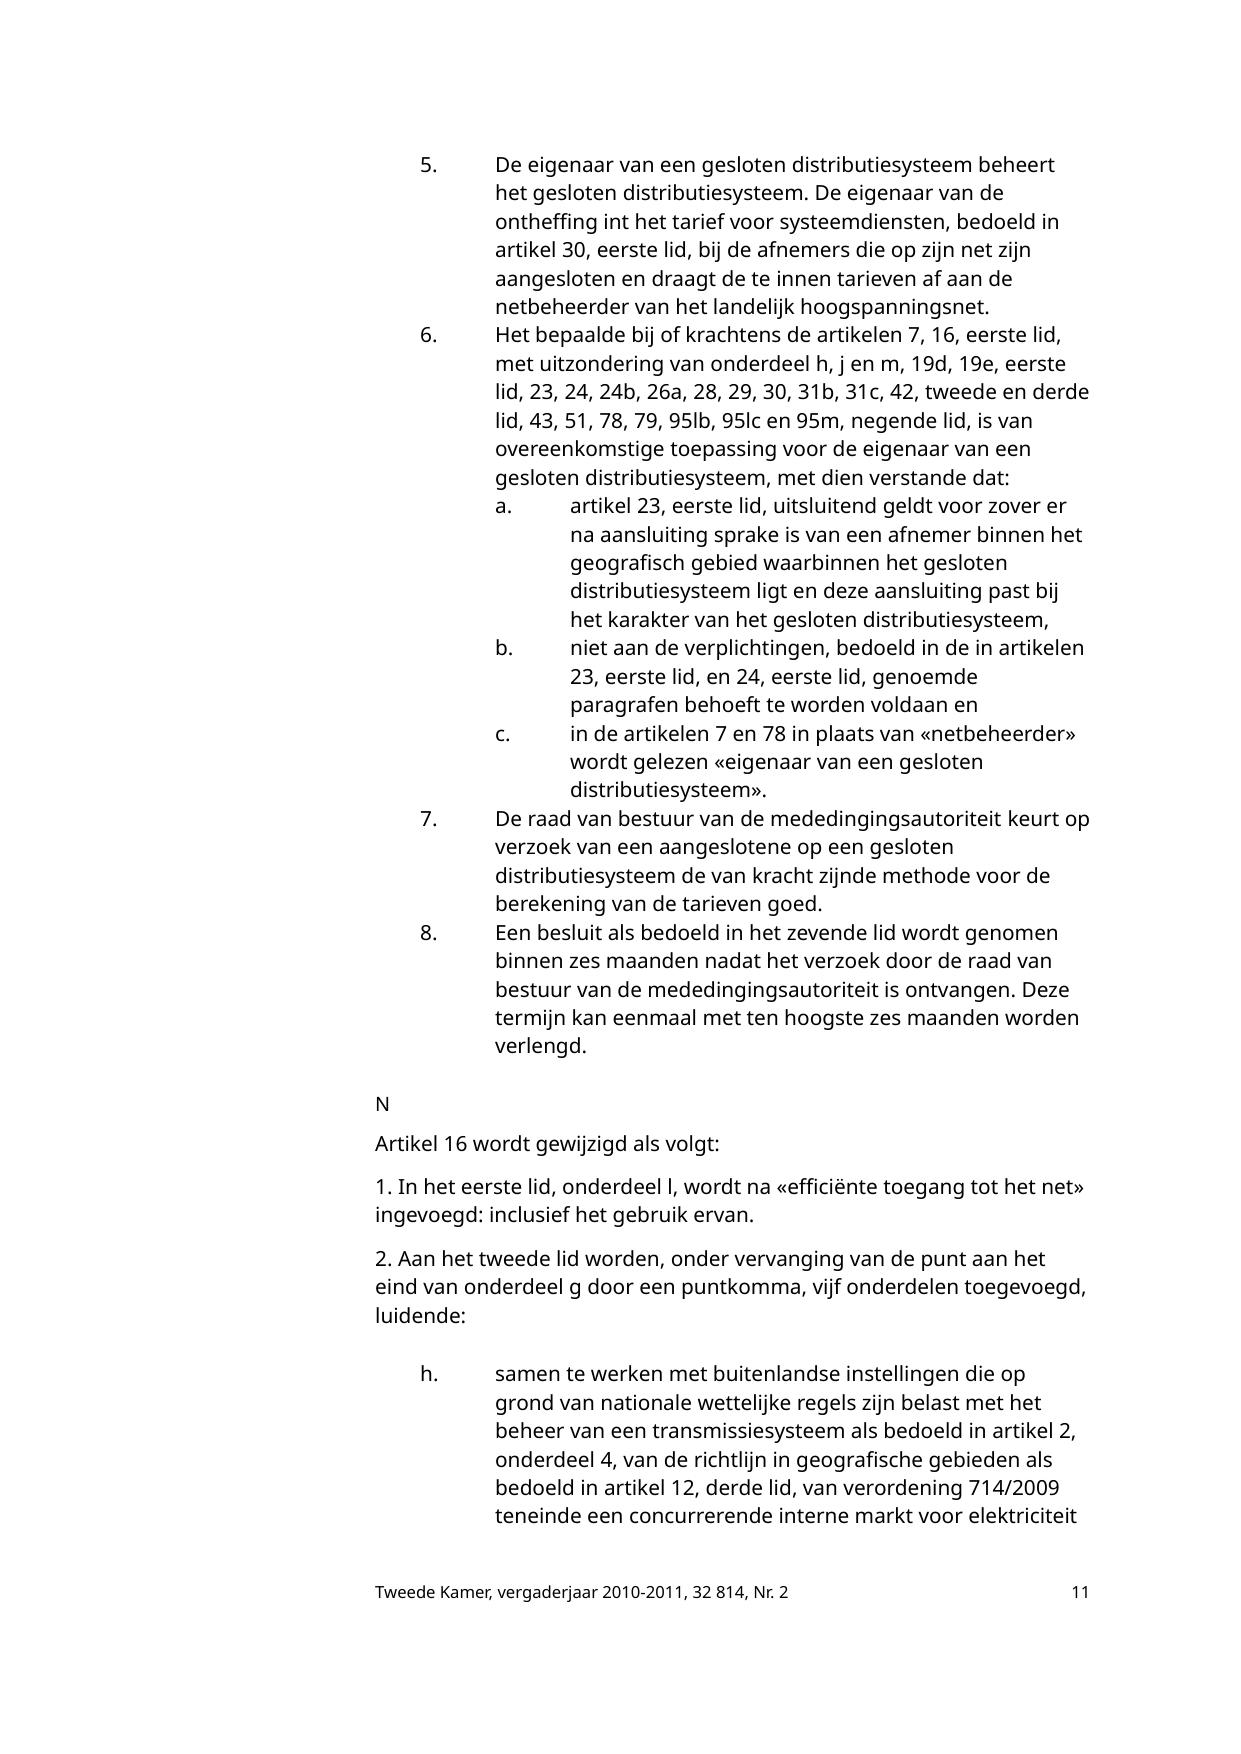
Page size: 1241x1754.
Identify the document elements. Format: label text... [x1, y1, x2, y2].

list samen te werken met buitenlandse instellingen die op grond van nationale wettelijke regels zijn belast met het beheer van een transmissiesysteem als bedoeld in artikel 2, onderdeel 4, van de richtlijn in geografische gebieden als bedoeld in artikel 12, derde lid, van verordening 714/2009 teneinde een concurrerende interne markt voor elektriciteit [420, 1359, 1090, 1530]
text N [375, 1090, 1090, 1117]
list niet aan de verplichtingen, bedoeld in de in artikelen 23, eerste lid, en 24, eerste lid, genoemde paragrafen behoeft te worden voldaan en [495, 633, 1090, 719]
list De raad van bestuur van de mededingingsautoriteit keurt op verzoek van een aangeslotene op een gesloten distributiesysteem de van kracht zijnde methode voor de berekening van de tarieven goed. [420, 804, 1090, 918]
text 1. In het eerste lid, onderdeel l, wordt na «efficiënte toegang tot het net» ingevoegd: inclusief het gebruik ervan. [375, 1172, 1090, 1229]
list artikel 23, eerste lid, uitsluitend geldt voor zover er na aansluiting sprake is van een afnemer binnen het geografisch gebied waarbinnen het gesloten distributiesysteem ligt en deze aansluiting past bij het karakter van het gesloten distributiesysteem, [495, 491, 1090, 633]
list De eigenaar van een gesloten distributiesysteem beheert het gesloten distributiesysteem. De eigenaar van de ontheffing int het tarief voor systeemdiensten, bedoeld in artikel 30, eerste lid, bij de afnemers die op zijn net zijn aangesloten en draagt de te innen tarieven af aan de netbeheerder van het landelijk hoogspanningsnet. [420, 150, 1090, 321]
text Artikel 16 wordt gewijzigd als volgt: [375, 1129, 1090, 1157]
list Het bepaalde bij of krachtens de artikelen 7, 16, eerste lid, met uitzondering van onderdeel h, j en m, 19d, 19e, eerste lid, 23, 24, 24b, 26a, 28, 29, 30, 31b, 31c, 42, tweede en derde lid, 43, 51, 78, 79, 95lb, 95lc en 95m, negende lid, is van overeenkomstige toepassing voor de eigenaar van een gesloten distributiesysteem, met dien verstande dat: [420, 321, 1090, 491]
list Een besluit als bedoeld in het zevende lid wordt genomen binnen zes maanden nadat het verzoek door de raad van bestuur van de mededingingsautoriteit is ontvangen. Deze termijn kan eenmaal met ten hoogste zes maanden worden verlengd. [420, 918, 1090, 1060]
list in de artikelen 7 en 78 in plaats van «netbeheerder» wordt gelezen «eigenaar van een gesloten distributiesysteem». [495, 719, 1090, 804]
text 2. Aan het tweede lid worden, onder vervanging van de punt aan het eind van onderdeel g door een puntkomma, vijf onderdelen toegevoegd, luidende: [375, 1244, 1090, 1329]
